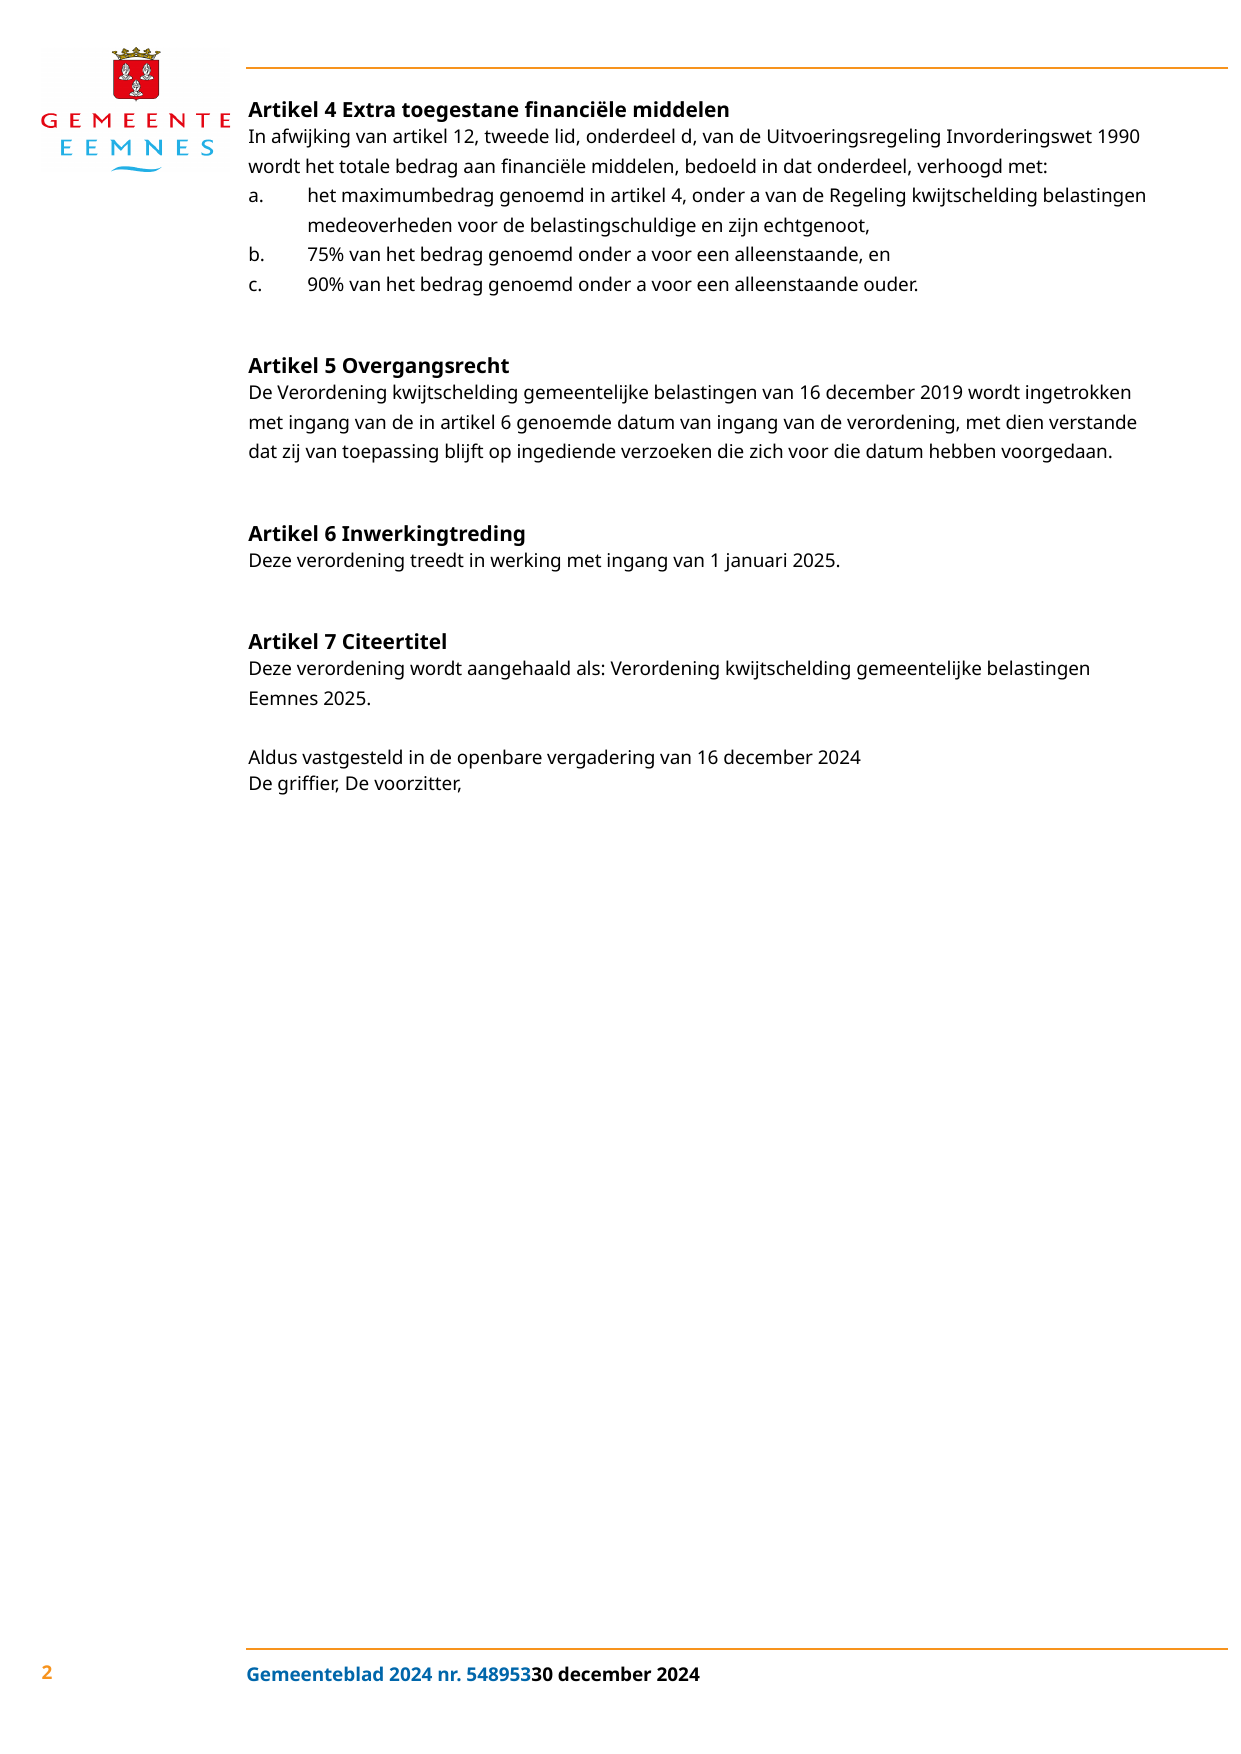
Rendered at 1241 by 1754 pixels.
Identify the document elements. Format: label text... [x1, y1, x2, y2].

text In afwijking van artikel 12, tweede lid, onderdeel d, van de Uitvoeringsregeling Invorderingswet 1990 wordt het totale bedrag aan financiële middelen, bedoeld in dat onderdeel, verhoogd met: [248, 123, 1152, 178]
text Artikel 7 Citeertitel [248, 627, 1152, 656]
text Artikel 6 Inwerkingtreding [248, 519, 1152, 547]
text De griffier, De voorzitter, [248, 770, 1152, 796]
list het maximumbedrag genoemd in artikel 4, onder a van de Regeling kwijtschelding belastingen medeoverheden voor de belastingschuldige en zijn echtgenoot, [248, 182, 1152, 238]
text Artikel 4 Extra toegestane financiële middelen [248, 95, 1152, 123]
text Deze verordening wordt aangehaald als: Verordening kwijtschelding gemeentelijke belastingen Eemnes 2025. [248, 656, 1152, 711]
list 75% van het bedrag genoemd onder a voor een alleenstaande, en [248, 242, 1152, 267]
text Deze verordening treedt in werking met ingang van 1 januari 2025. [248, 547, 1152, 573]
text Aldus vastgesteld in de openbare vergadering van 16 december 2024 [248, 744, 1152, 770]
text Artikel 5 Overgangsrecht [248, 351, 1152, 379]
text De Verordening kwijtschelding gemeentelijke belastingen van 16 december 2019 wordt ingetrokken met ingang van de in artikel 6 genoemde datum van ingang van de verordening, met dien verstande dat zij van toepassing blijft op ingediende verzoeken die zich voor die datum hebben voorgedaan. [248, 379, 1152, 464]
list 90% van het bedrag genoemd onder a voor een alleenstaande ouder. [248, 271, 1152, 297]
picture [41, 47, 231, 172]
